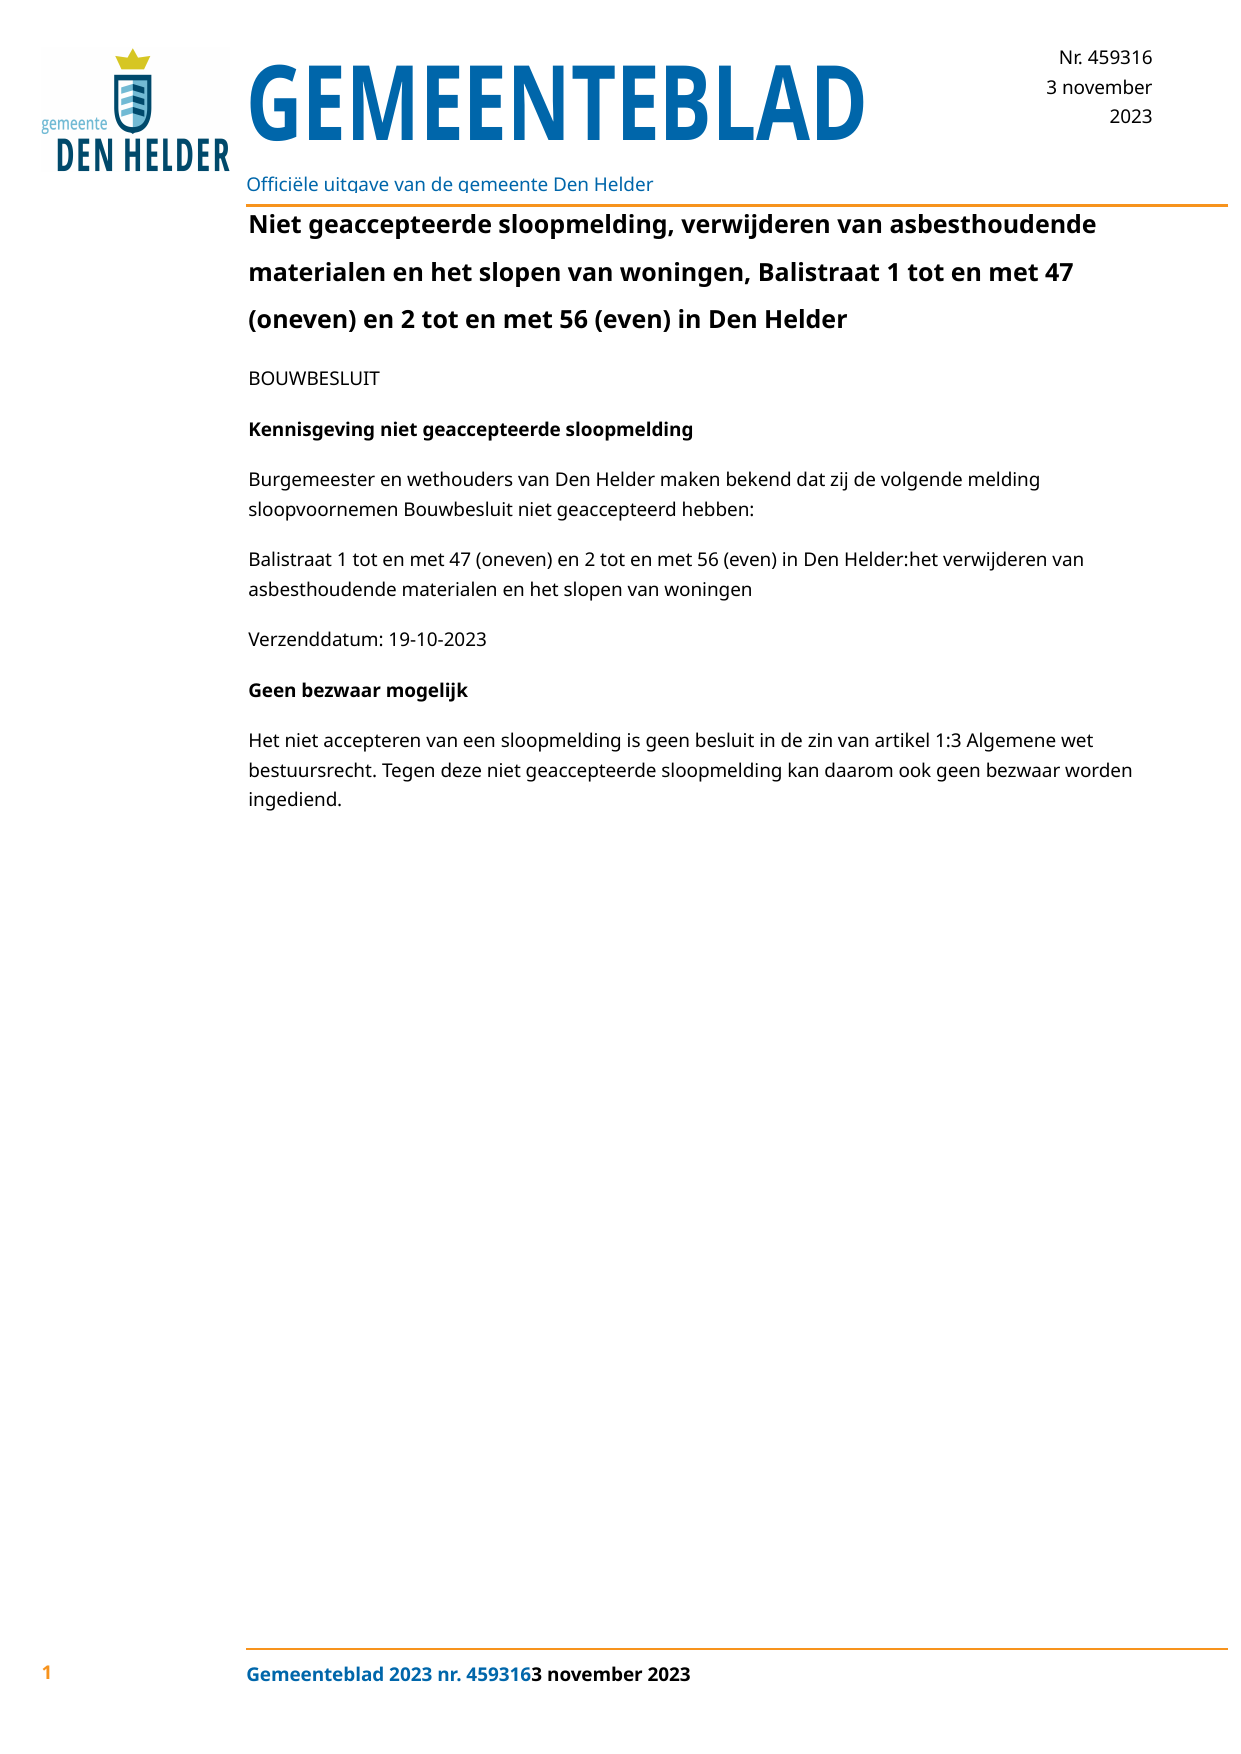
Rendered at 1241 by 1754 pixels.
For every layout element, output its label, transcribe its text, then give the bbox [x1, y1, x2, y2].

text Burgemeester en wethouders van Den Helder maken bekend dat zij de volgende melding sloopvoornemen Bouwbesluit niet geaccepteerd hebben: [248, 466, 1152, 522]
picture [182, 144, 187, 165]
picture [220, 160, 224, 172]
text Geen bezwaar mogelijk [248, 677, 1152, 702]
text Kennisgeving niet geaccepteerde sloopmelding [248, 416, 1152, 442]
text BOUWBESLUIT [248, 366, 1152, 391]
picture [130, 157, 135, 172]
picture [41, 47, 231, 172]
text Het niet accepteren van een sloopmelding is geen besluit in de zin van artikel 1:3 Algemene wet bestuursrecht. Tegen deze niet geaccepteerde sloopmelding kan daarom ook geen bezwaar worden ingediend. [248, 727, 1152, 812]
picture [63, 144, 68, 165]
text Balistraat 1 tot en met 47 (oneven) en 2 tot en met 56 (even) in Den Helder:het verwijderen van asbesthoudende materialen en het slopen van woningen [248, 546, 1152, 602]
text Verzenddatum: 19-10-2023 [248, 626, 1152, 652]
text Niet geaccepteerde sloopmelding, verwijderen van asbesthoudende materialen en het slopen van woningen, Balistraat 1 tot en met 47 (oneven) en 2 tot en met 56 (even) in Den Helder [248, 207, 1152, 336]
picture [100, 154, 106, 172]
